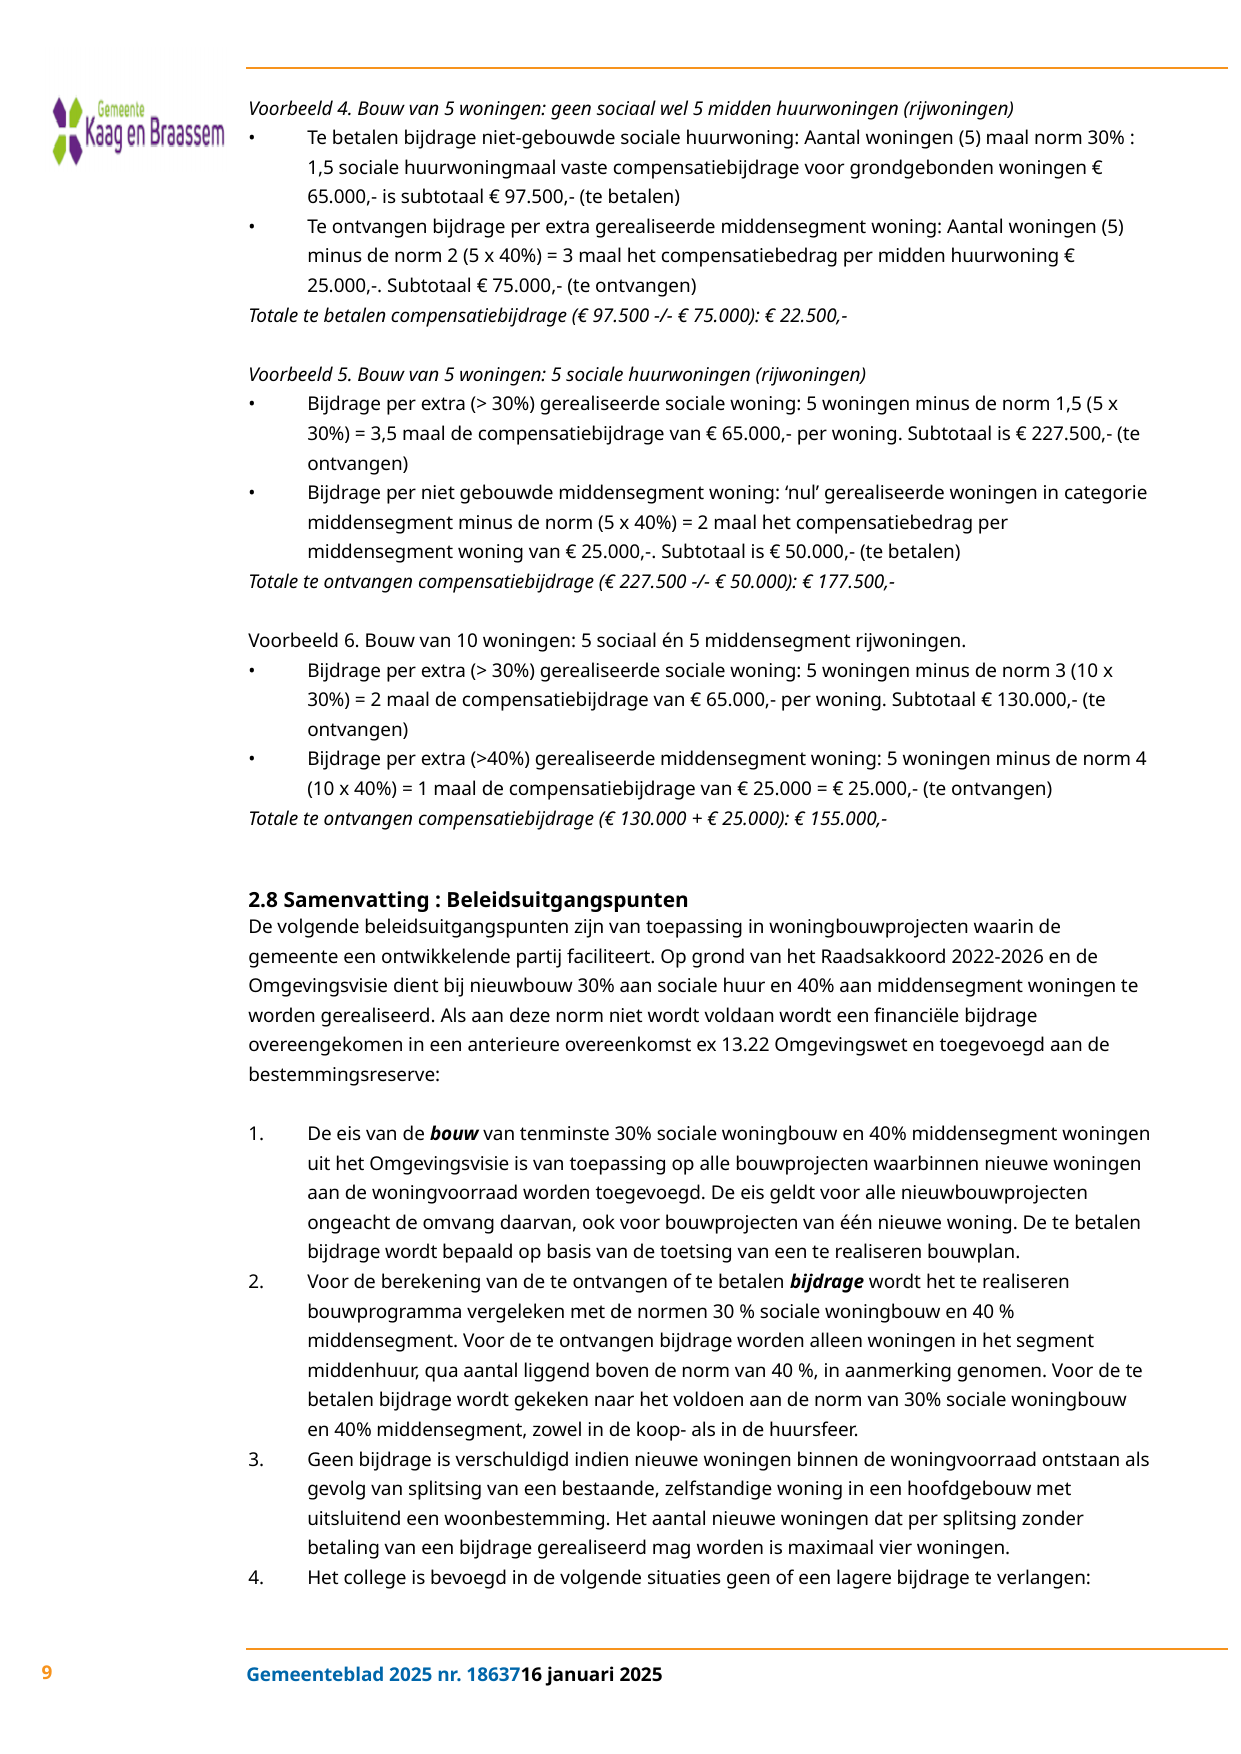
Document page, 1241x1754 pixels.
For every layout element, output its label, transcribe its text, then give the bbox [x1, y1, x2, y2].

list Het college is bevoegd in de volgende situaties geen of een lagere bijdrage te verlangen: [248, 1564, 1152, 1590]
list Bijdrage per extra (>40%) gerealiseerde middensegment woning: 5 woningen minus de norm 4 (10 x 40%) = 1 maal de compensatiebijdrage van € 25.000 = € 25.000,- (te ontvangen) [248, 746, 1152, 801]
list Bijdrage per extra (> 30%) gerealiseerde sociale woning: 5 woningen minus de norm 3 (10 x 30%) = 2 maal de compensatiebijdrage van € 65.000,- per woning. Subtotaal € 130.000,- (te ontvangen) [248, 657, 1152, 742]
list De eis van de bouw van tenminste 30% sociale woningbouw en 40% middensegment woningen uit het Omgevingsvisie is van toepassing op alle bouwprojecten waarbinnen nieuwe woningen aan de woningvoorraad worden toegevoegd. De eis geldt voor alle nieuwbouwprojecten ongeacht de omvang daarvan, ook voor bouwprojecten van één nieuwe woning. De te betalen bijdrage wordt bepaald op basis van de toetsing van een te realiseren bouwplan. [248, 1120, 1152, 1264]
list Geen bijdrage is verschuldigd indien nieuwe woningen binnen de woningvoorraad ontstaan als gevolg van splitsing van een bestaande, zelfstandige woning in een hoofdgebouw met uitsluitend een woonbestemming. Het aantal nieuwe woningen dat per splitsing zonder betaling van een bijdrage gerealiseerd mag worden is maximaal vier woningen. [248, 1446, 1152, 1560]
text Totale te ontvangen compensatiebijdrage (€ 227.500 -/- € 50.000): € 177.500,- [248, 568, 1152, 594]
list Bijdrage per extra (> 30%) gerealiseerde sociale woning: 5 woningen minus de norm 1,5 (5 x 30%) = 3,5 maal de compensatiebijdrage van € 65.000,- per woning. Subtotaal is € 227.500,- (te ontvangen) [248, 391, 1152, 476]
text Totale te ontvangen compensatiebijdrage (€ 130.000 + € 25.000): € 155.000,- [248, 805, 1152, 831]
text De volgende beleidsuitgangspunten zijn van toepassing in woningbouwprojecten waarin de gemeente een ontwikkelende partij faciliteert. Op grond van het Raadsakkoord 2022-2026 en de Omgevingsvisie dient bij nieuwbouw 30% aan sociale huur en 40% aan middensegment woningen te worden gerealiseerd. Als aan deze norm niet wordt voldaan wordt een financiële bijdrage overeengekomen in een anterieure overeenkomst ex 13.22 Omgevingswet en toegevoegd aan de bestemmingsreserve: [248, 913, 1152, 1087]
list Bijdrage per niet gebouwde middensegment woning: ‘nul’ gerealiseerde woningen in categorie middensegment minus de norm (5 x 40%) = 2 maal het compensatiebedrag per middensegment woning van € 25.000,-. Subtotaal is € 50.000,- (te betalen) [248, 479, 1152, 564]
list Te betalen bijdrage niet-gebouwde sociale huurwoning: Aantal woningen (5) maal norm 30% : 1,5 sociale huurwoningmaal vaste compensatiebijdrage voor grondgebonden woningen € 65.000,- is subtotaal € 97.500,- (te betalen) [248, 124, 1152, 209]
text Voorbeeld 5. Bouw van 5 woningen: 5 sociale huurwoningen (rijwoningen) [248, 361, 1152, 387]
text Voorbeeld 4. Bouw van 5 woningen: geen sociaal wel 5 midden huurwoningen (rijwoningen) [248, 95, 1152, 121]
text Voorbeeld 6. Bouw van 10 woningen: 5 sociaal én 5 middensegment rijwoningen. [248, 627, 1152, 653]
text 2.8 Samenvatting : Beleidsuitgangspunten [248, 885, 1152, 913]
list Te ontvangen bijdrage per extra gerealiseerde middensegment woning: Aantal woningen (5) minus de norm 2 (5 x 40%) = 3 maal het compensatiebedrag per midden huurwoning € 25.000,-. Subtotaal € 75.000,- (te ontvangen) [248, 213, 1152, 298]
text Totale te betalen compensatiebijdrage (€ 97.500 -/- € 75.000): € 22.500,- [248, 302, 1152, 328]
picture [41, 47, 231, 172]
list Voor de berekening van de te ontvangen of te betalen bijdrage wordt het te realiseren bouwprogramma vergeleken met de normen 30 % sociale woningbouw en 40 % middensegment. Voor de te ontvangen bijdrage worden alleen woningen in het segment middenhuur, qua aantal liggend boven de norm van 40 %, in aanmerking genomen. Voor de te betalen bijdrage wordt gekeken naar het voldoen aan de norm van 30% sociale woningbouw en 40% middensegment, zowel in de koop- als in de huursfeer. [248, 1268, 1152, 1442]
